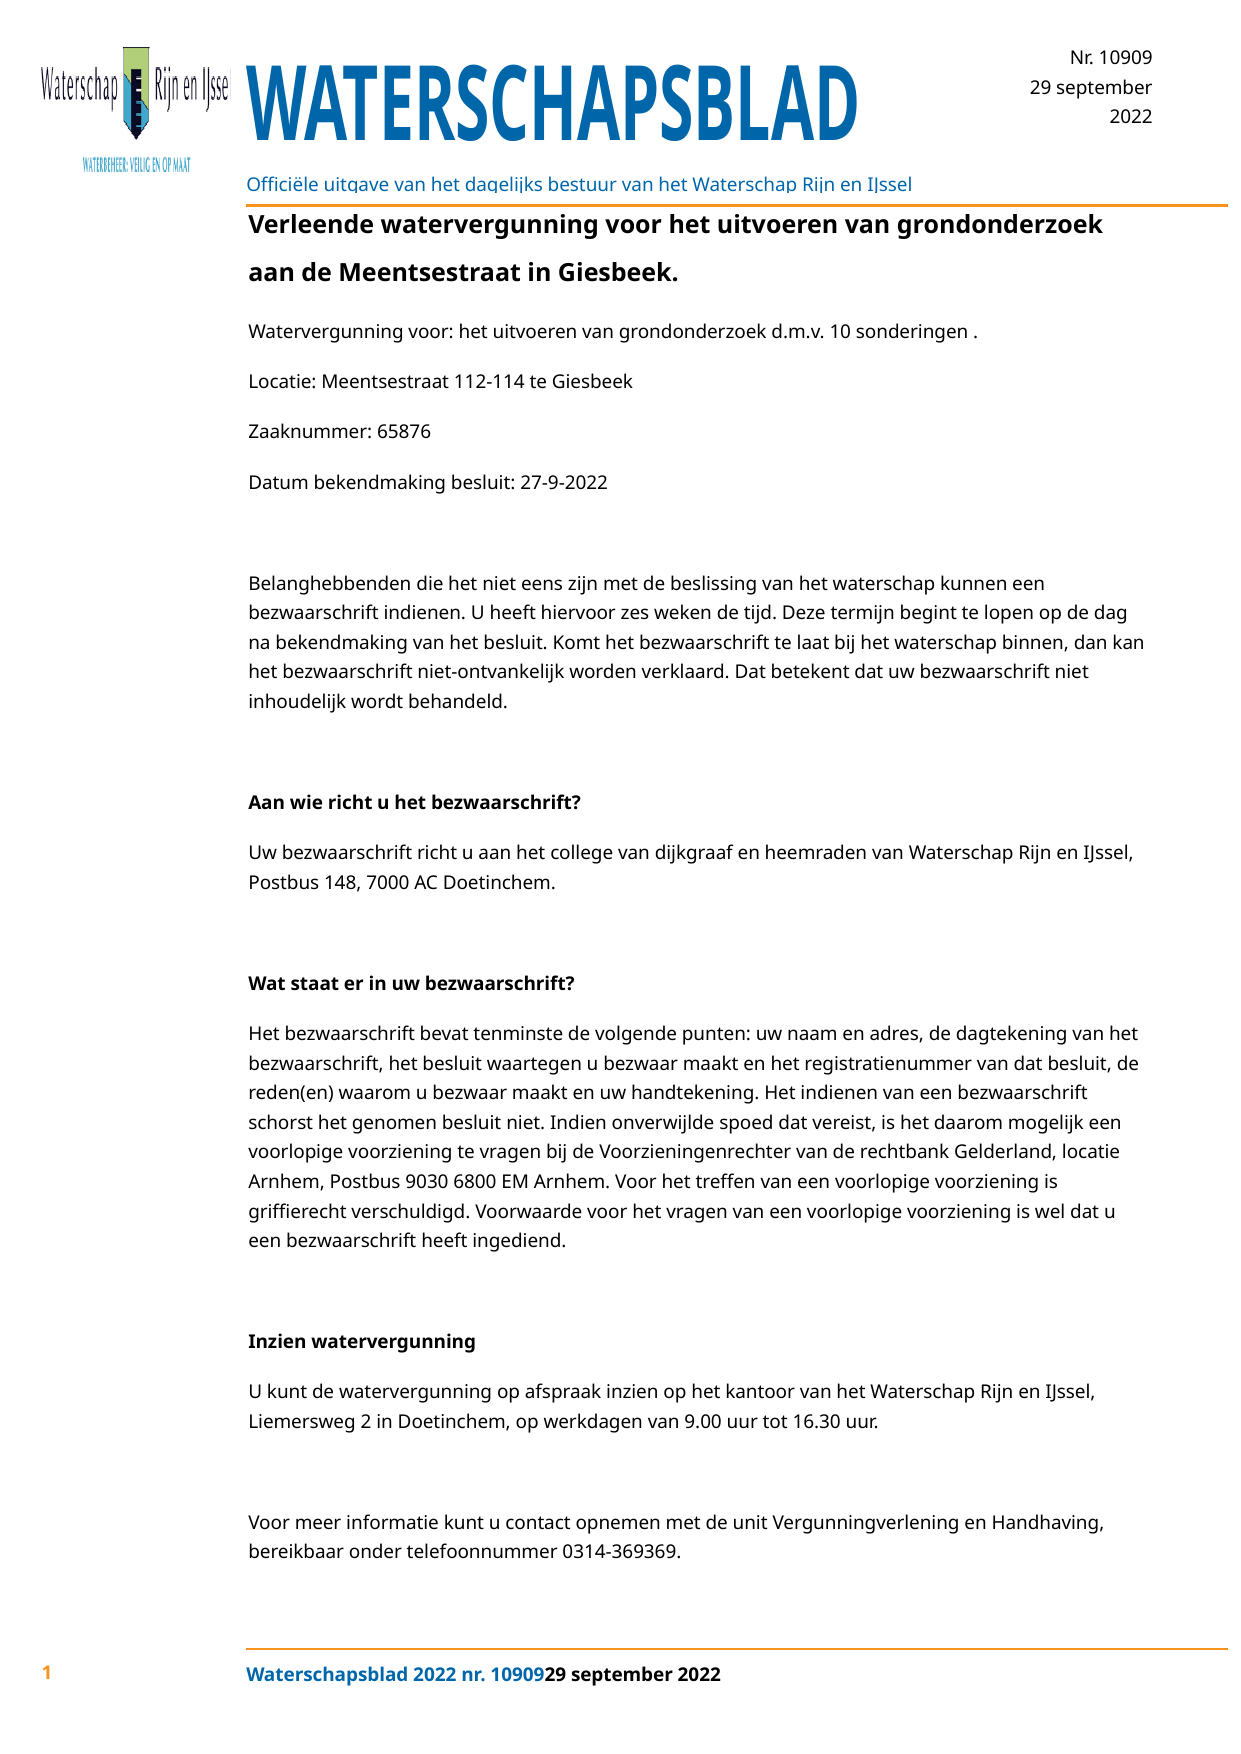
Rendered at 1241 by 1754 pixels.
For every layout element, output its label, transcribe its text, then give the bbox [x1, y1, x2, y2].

text Datum bekendmaking besluit: 27-9-2022 [248, 469, 1152, 495]
text Het bezwaarschrift bevat tenminste de volgende punten: uw naam en adres, de dagtekening van het bezwaarschrift, het besluit waartegen u bezwaar maakt en het registratienummer van dat besluit, de reden(en) waarom u bezwaar maakt en uw handtekening. Het indienen van een bezwaarschrift schorst het genomen besluit niet. Indien onverwijlde spoed dat vereist, is het daarom mogelijk een voorlopige voorziening te vragen bij de Voorzieningenrechter van de rechtbank Gelderland, locatie Arnhem, Postbus 9030 6800 EM Arnhem. Voor het treffen van een voorlopige voorziening is griffierecht verschuldigd. Voorwaarde voor het vragen van een voorlopige voorziening is wel dat u een bezwaarschrift heeft ingediend. [248, 1020, 1152, 1253]
text Uw bezwaarschrift richt u aan het college van dijkgraaf en heemraden van Waterschap Rijn en IJssel, Postbus 148, 7000 AC Doetinchem. [248, 839, 1152, 895]
text Wat staat er in uw bezwaarschrift? [248, 970, 1152, 996]
text Aan wie richt u het bezwaarschrift? [248, 789, 1152, 815]
text Zaaknummer: 65876 [248, 419, 1152, 444]
text U kunt de watervergunning op afspraak inzien op het kantoor van het Waterschap Rijn en IJssel, Liemersweg 2 in Doetinchem, op werkdagen van 9.00 uur tot 16.30 uur. [248, 1379, 1152, 1434]
text Voor meer informatie kunt u contact opnemen met de unit Vergunningverlening en Handhaving, bereikbaar onder telefoonnummer 0314-369369. [248, 1509, 1152, 1564]
text Verleende watervergunning voor het uitvoeren van grondonderzoek aan de Meentsestraat in Giesbeek. [248, 207, 1152, 288]
text Watervergunning voor: het uitvoeren van grondonderzoek d.m.v. 10 sonderingen . [248, 318, 1152, 344]
text Belanghebbenden die het niet eens zijn met de beslissing van het waterschap kunnen een bezwaarschrift indienen. U heeft hiervoor zes weken de tijd. Deze termijn begint te lopen op de dag na bekendmaking van het besluit. Komt het bezwaarschrift te laat bij het waterschap binnen, dan kan het bezwaarschrift niet-ontvankelijk worden verklaard. Dat betekent dat uw bezwaarschrift niet inhoudelijk wordt behandeld. [248, 570, 1152, 714]
text Locatie: Meentsestraat 112-114 te Giesbeek [248, 368, 1152, 394]
picture [41, 47, 231, 172]
text Inzien watervergunning [248, 1328, 1152, 1354]
